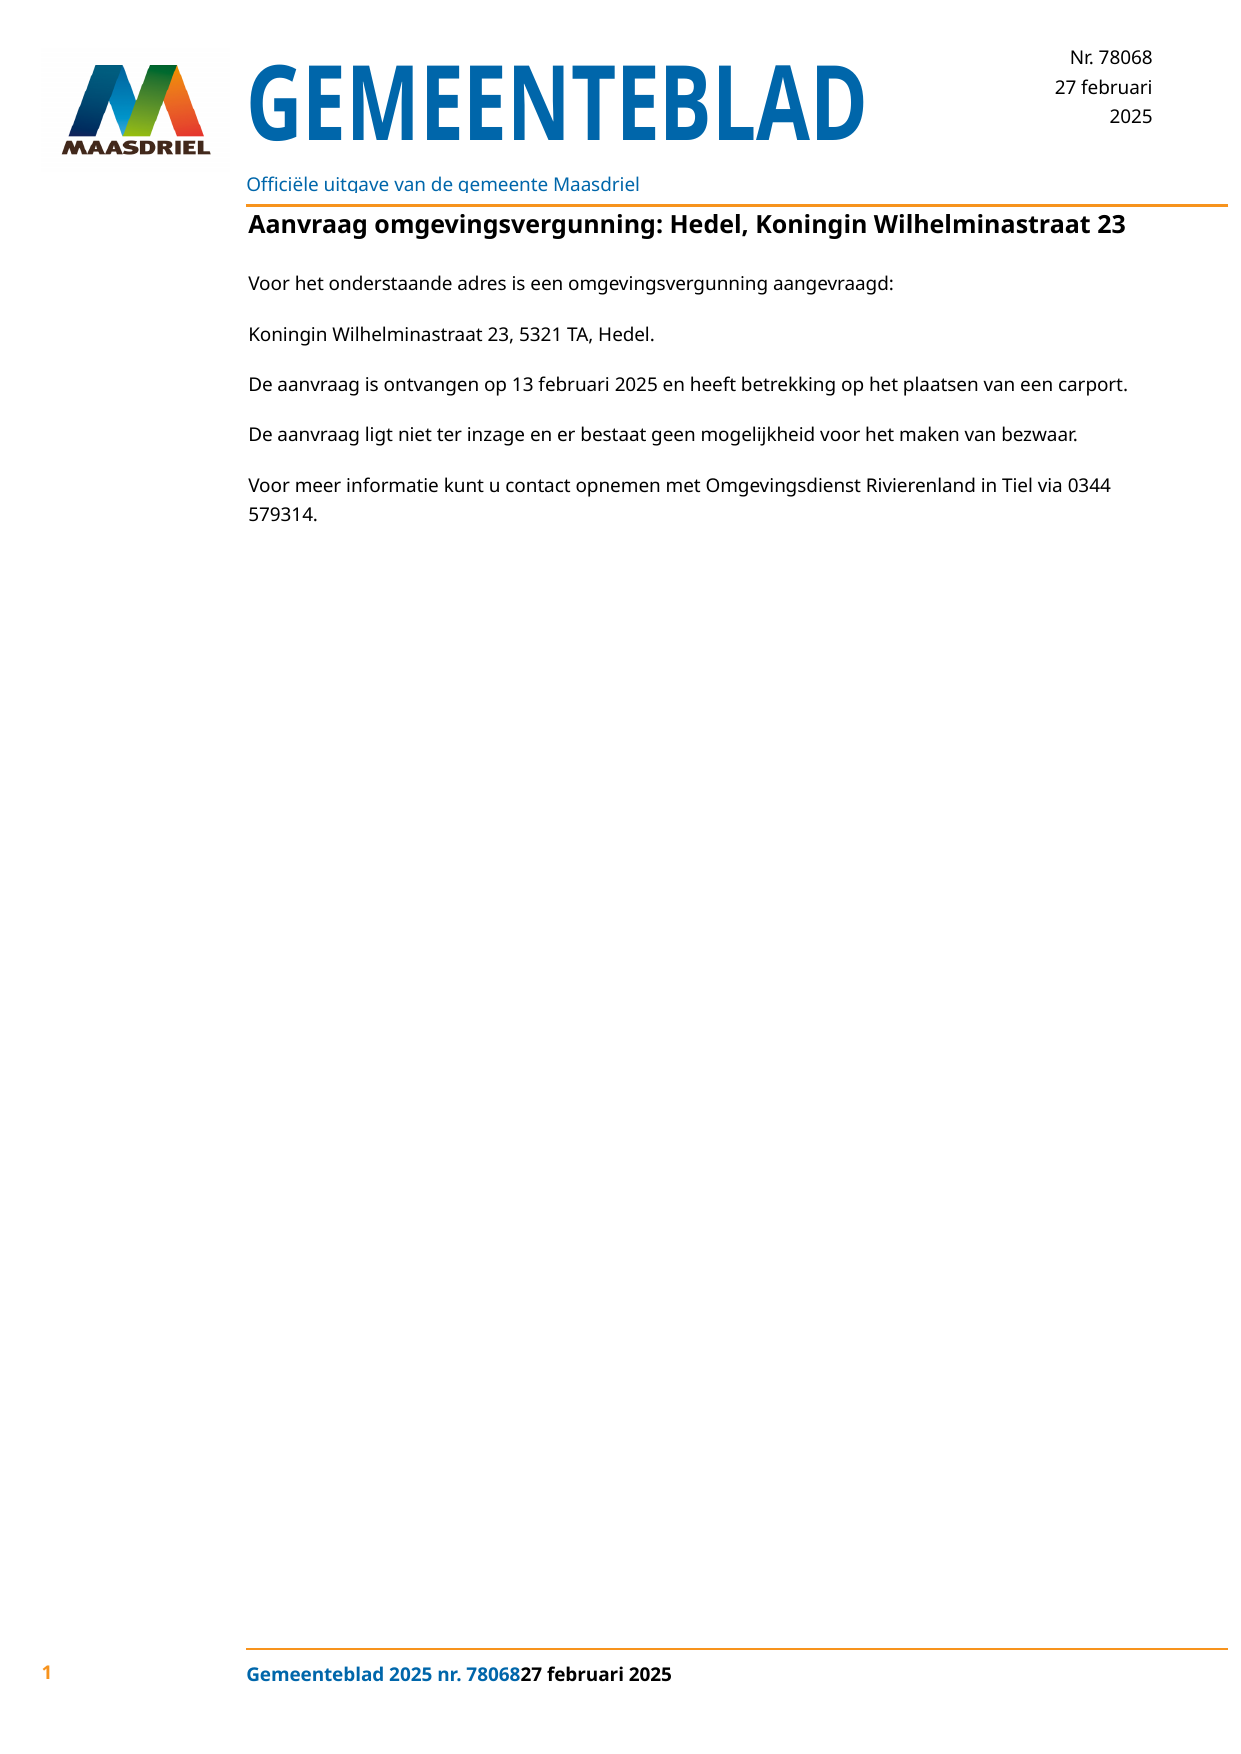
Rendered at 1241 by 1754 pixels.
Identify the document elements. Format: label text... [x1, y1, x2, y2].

text Aanvraag omgevingsvergunning: Hedel, Koningin Wilhelminastraat 23 [248, 207, 1152, 241]
text Koningin Wilhelminastraat 23, 5321 TA, Hedel. [248, 321, 1152, 346]
text De aanvraag is ontvangen op 13 februari 2025 en heeft betrekking op het plaatsen van een carport. [248, 371, 1152, 397]
picture [41, 47, 231, 172]
text Voor het onderstaande adres is een omgevingsvergunning aangevraagd: [248, 270, 1152, 296]
text Voor meer informatie kunt u contact opnemen met Omgevingsdienst Rivierenland in Tiel via 0344 579314. [248, 472, 1152, 527]
text De aanvraag ligt niet ter inzage en er bestaat geen mogelijkheid voor het maken van bezwaar. [248, 422, 1152, 447]
